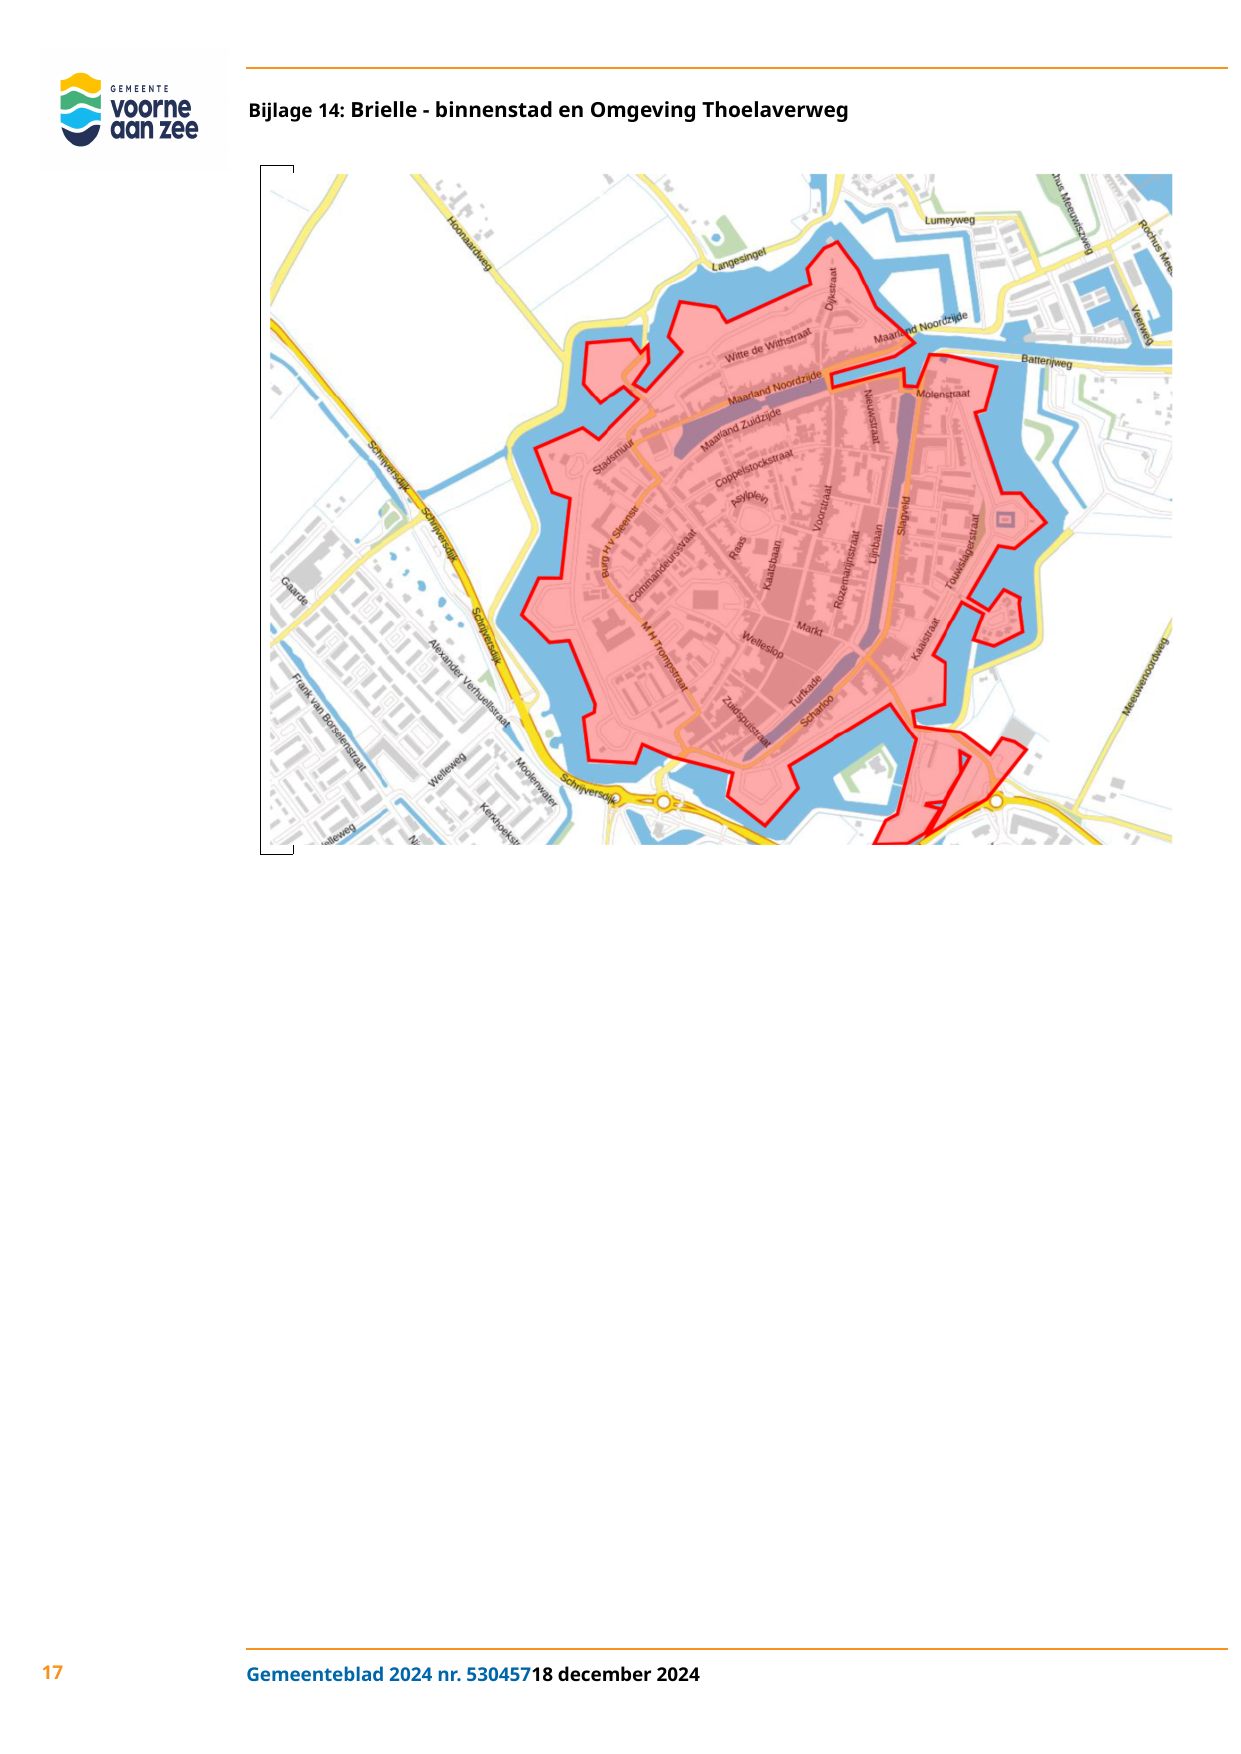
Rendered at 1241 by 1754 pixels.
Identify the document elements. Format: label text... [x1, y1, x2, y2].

text Bijlage 14: Brielle - binnenstad en Omgeving Thoelaverweg [248, 95, 1152, 123]
picture [268, 173, 1173, 845]
picture [41, 47, 231, 172]
